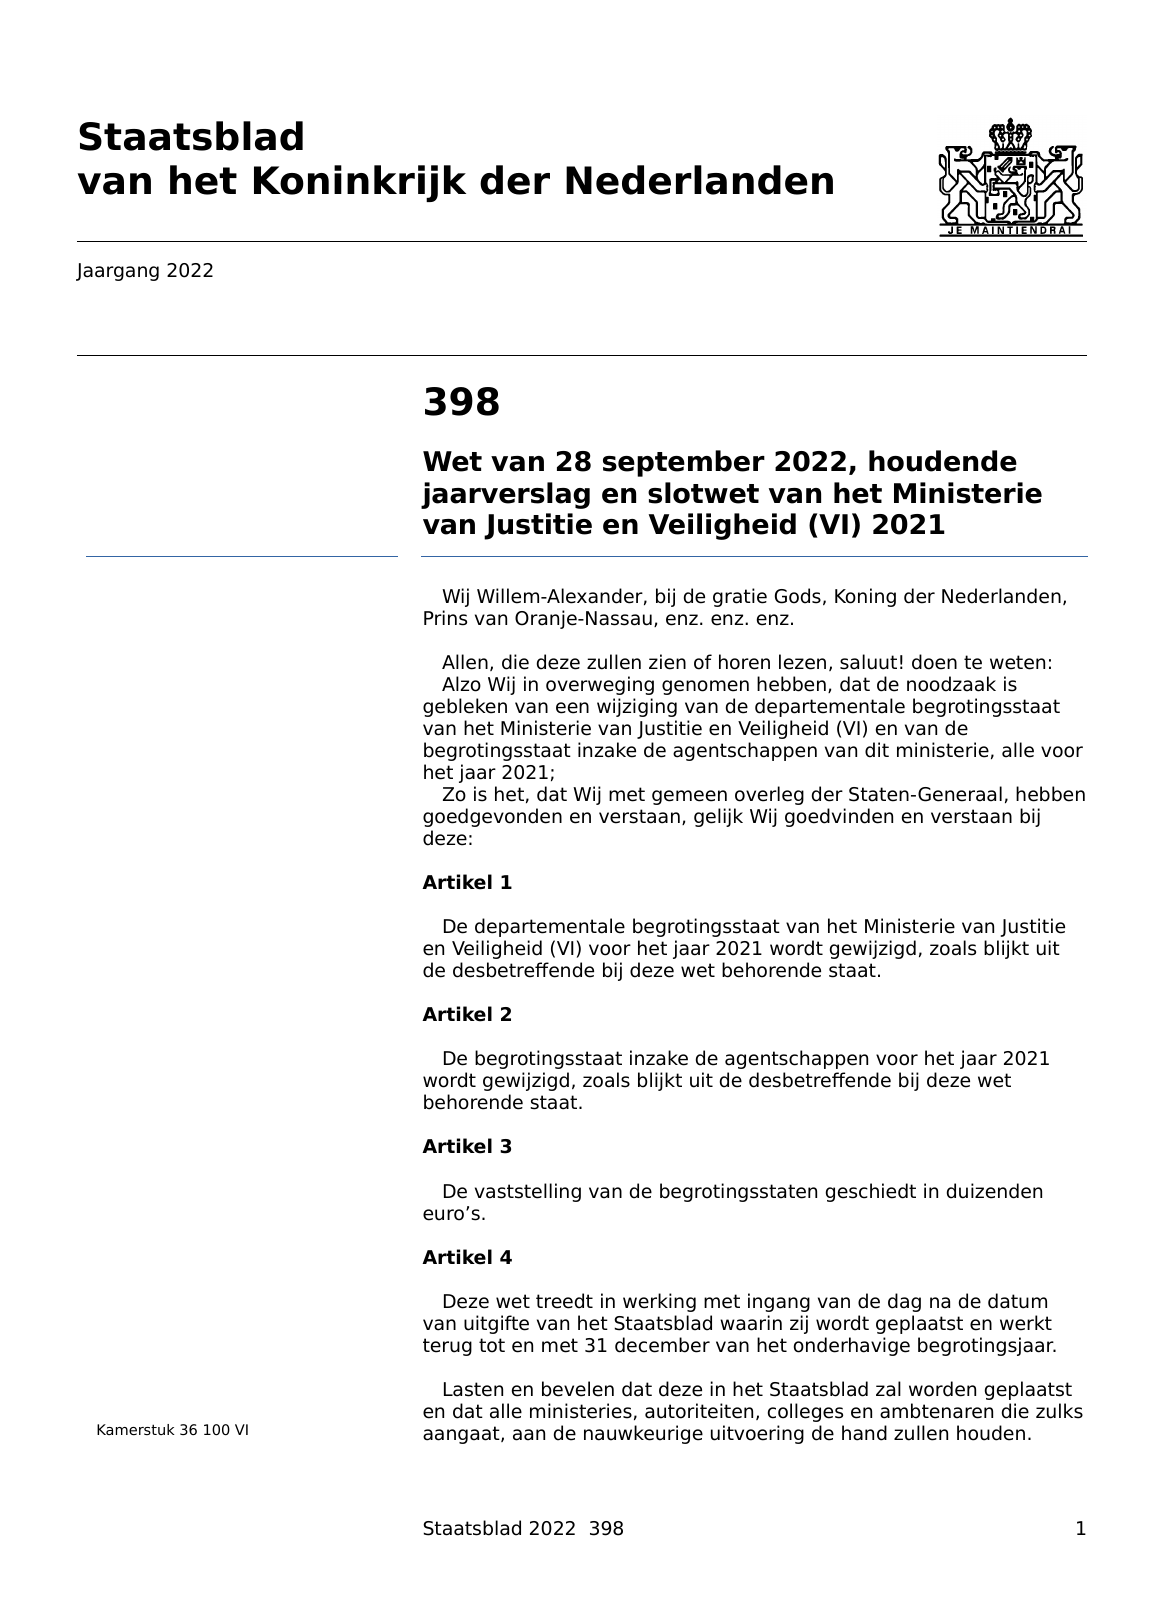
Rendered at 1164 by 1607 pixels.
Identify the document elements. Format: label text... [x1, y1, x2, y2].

text Zo is het, dat Wij met gemeen overleg der Staten-Generaal, hebben goedgevonden en verstaan, gelijk Wij goedvinden en verstaan bij deze: [422, 784, 1087, 849]
picture [936, 115, 1087, 240]
subtitle Artikel 4 [422, 1247, 1087, 1269]
text Kamerstuk 36 100 VI [77, 1422, 396, 1439]
subtitle Artikel 3 [422, 1136, 1087, 1158]
subtitle Artikel 1 [422, 872, 1087, 894]
table_header [886, 100, 1087, 241]
table_header Staatsblad van het Koninkrijk der Nederlanden [77, 100, 886, 241]
subtitle Artikel 2 [422, 1004, 1087, 1026]
text Lasten en bevelen dat deze in het Staatsblad zal worden geplaatst en dat alle ministeries, autoriteiten, colleges en ambtenaren die zulks aangaat, aan de nauwkeurige uitvoering de hand zullen houden. [422, 1379, 1087, 1445]
table_cell Jaargang 2022 [77, 242, 1087, 355]
text Alzo Wij in overweging genomen hebben, dat de noodzaak is gebleken van een wijziging van de departementale begrotingsstaat van het Ministerie van Justitie en Veiligheid (VI) en van de begrotingsstaat inzake de agentschappen van dit ministerie, alle voor het jaar 2021; [422, 674, 1087, 784]
text Wet van 28 september 2022, houdende jaarverslag en slotwet van het Ministerie van Justitie en Veiligheid (VI) 2021 [422, 447, 1087, 541]
text De vaststelling van de begrotingsstaten geschiedt in duizenden euro’s. [422, 1181, 1087, 1224]
text De departementale begrotingsstaat van het Ministerie van Justitie en Veiligheid (VI) voor het jaar 2021 wordt gewijzigd, zoals blijkt uit de desbetreffende bij deze wet behorende staat. [422, 916, 1087, 982]
text De begrotingsstaat inzake de agentschappen voor het jaar 2021 wordt gewijzigd, zoals blijkt uit de desbetreffende bij deze wet behorende staat. [422, 1048, 1087, 1114]
text Allen, die deze zullen zien of horen lezen, saluut! doen te weten: [422, 652, 1087, 674]
text Wij Willem-Alexander, bij de gratie Gods, Koning der Nederlanden, Prins van Oranje-Nassau, enz. enz. enz. [422, 586, 1087, 629]
text Deze wet treedt in werking met ingang van de dag na de datum van uitgifte van het Staatsblad waarin zij wordt geplaatst en werkt terug tot en met 31 december van het onderhavige begrotingsjaar. [422, 1291, 1087, 1357]
subtitle 398 [422, 381, 1087, 424]
